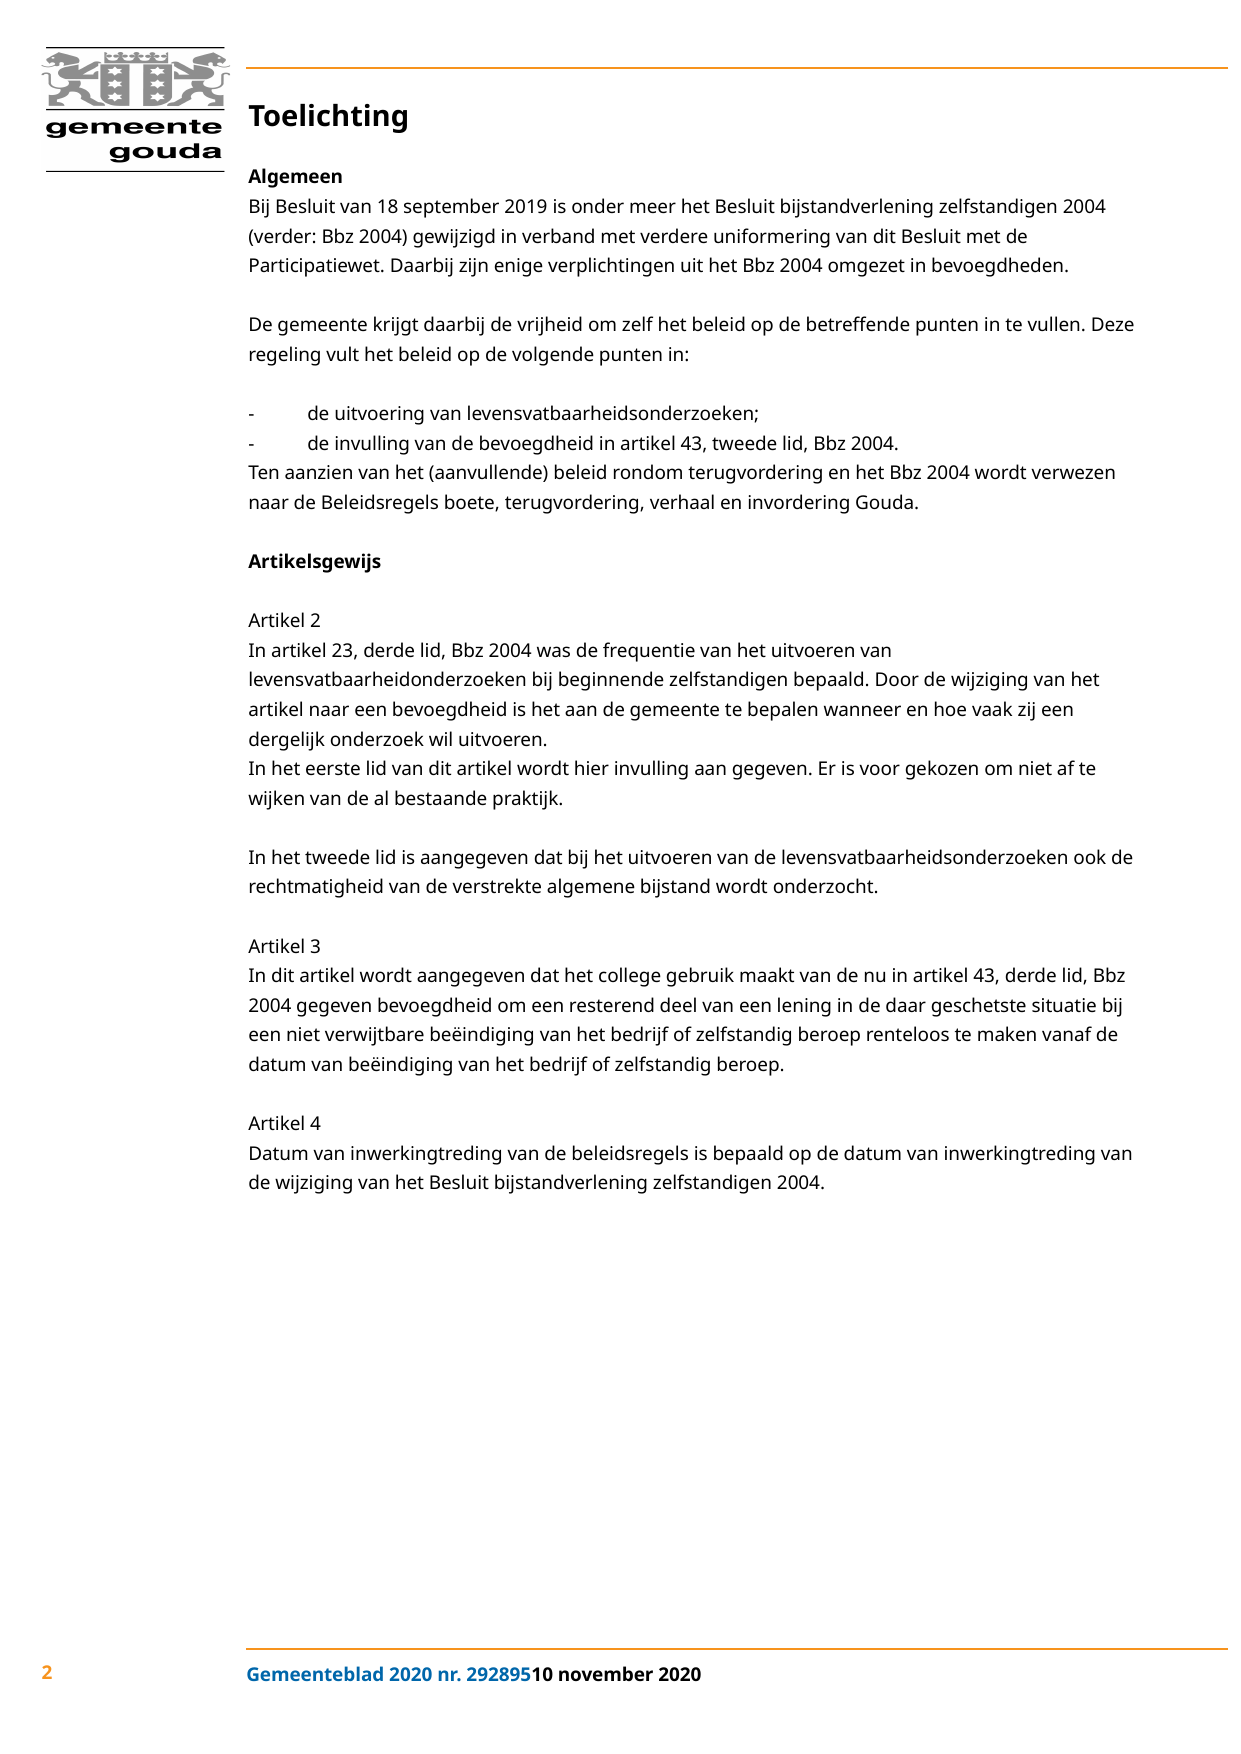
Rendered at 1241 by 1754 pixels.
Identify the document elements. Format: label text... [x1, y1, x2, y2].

text Artikelsgewijs [248, 548, 1152, 574]
text In dit artikel wordt aangegeven dat het college gebruik maakt van de nu in artikel 43, derde lid, Bbz 2004 gegeven bevoegdheid om een resterend deel van een lening in de daar geschetste situatie bij een niet verwijtbare beëindiging van het bedrijf of zelfstandig beroep renteloos te maken vanaf de datum van beëindiging van het bedrijf of zelfstandig beroep. [248, 962, 1152, 1077]
text Artikel 3 [248, 933, 1152, 958]
text Artikel 4 [248, 1110, 1152, 1136]
picture [41, 47, 231, 172]
list de invulling van de bevoegdheid in artikel 43, tweede lid, Bbz 2004. [248, 430, 1152, 456]
text In het tweede lid is aangegeven dat bij het uitvoeren van de levensvatbaarheidsonderzoeken ook de rechtmatigheid van de verstrekte algemene bijstand wordt onderzocht. [248, 844, 1152, 899]
text Ten aanzien van het (aanvullende) beleid rondom terugvordering en het Bbz 2004 wordt verwezen naar de Beleidsregels boete, terugvordering, verhaal en invordering Gouda. [248, 459, 1152, 515]
text Bij Besluit van 18 september 2019 is onder meer het Besluit bijstandverlening zelfstandigen 2004 (verder: Bbz 2004) gewijzigd in verband met verdere uniformering van dit Besluit met de Participatiewet. Daarbij zijn enige verplichtingen uit het Bbz 2004 omgezet in bevoegdheden. [248, 193, 1152, 278]
text Artikel 2 [248, 607, 1152, 633]
text In het eerste lid van dit artikel wordt hier invulling aan gegeven. Er is voor gekozen om niet af te wijken van de al bestaande praktijk. [248, 755, 1152, 811]
list de uitvoering van levensvatbaarheidsonderzoeken; [248, 400, 1152, 426]
text In artikel 23, derde lid, Bbz 2004 was de frequentie van het uitvoeren van levensvatbaarheidonderzoeken bij beginnende zelfstandigen bepaald. Door de wijziging van het artikel naar een bevoegdheid is het aan de gemeente te bepalen wanneer en hoe vaak zij een dergelijk onderzoek wil uitvoeren. [248, 637, 1152, 751]
text Algemeen [248, 164, 1152, 189]
text Toelichting [248, 95, 1152, 134]
text Datum van inwerkingtreding van de beleidsregels is bepaald op de datum van inwerkingtreding van de wijziging van het Besluit bijstandverlening zelfstandigen 2004. [248, 1140, 1152, 1195]
text De gemeente krijgt daarbij de vrijheid om zelf het beleid op de betreffende punten in te vullen. Deze regeling vult het beleid op de volgende punten in: [248, 312, 1152, 367]
